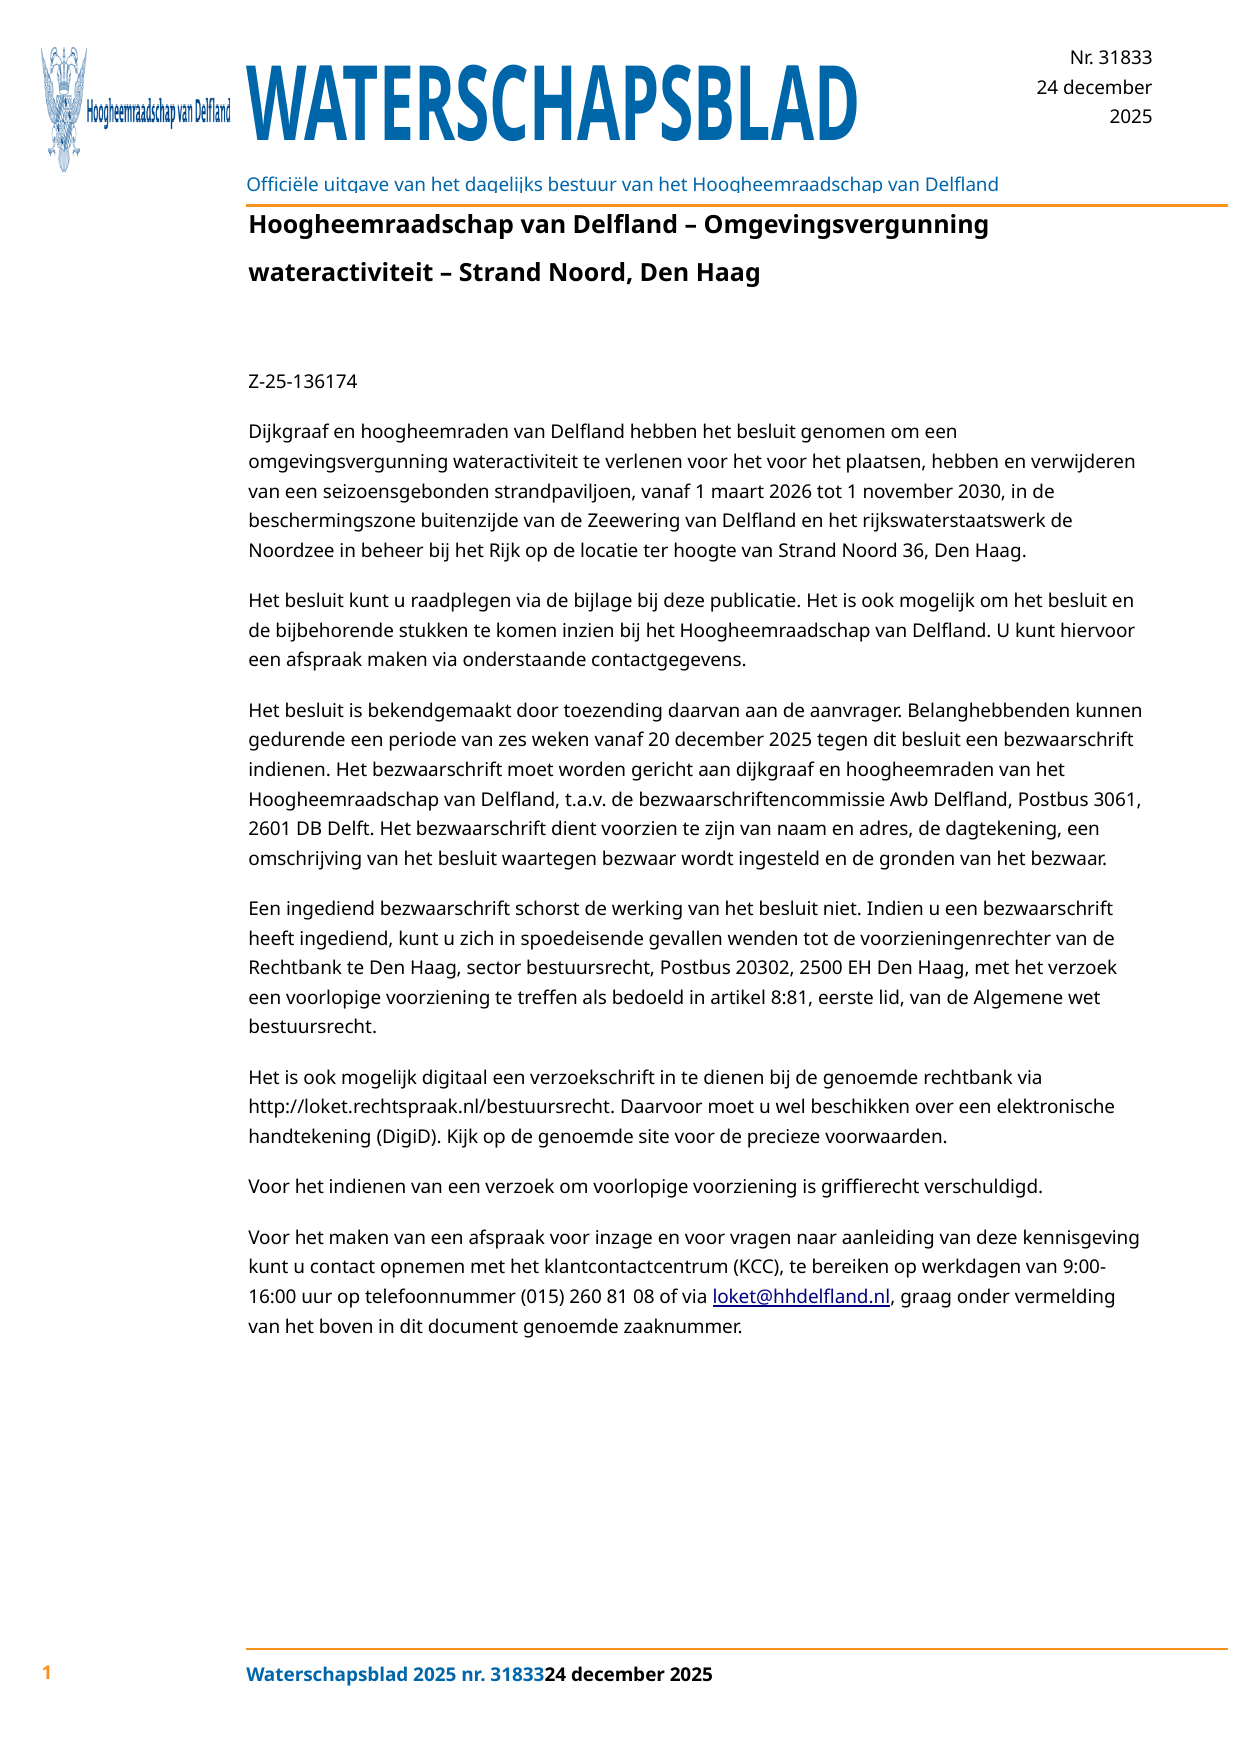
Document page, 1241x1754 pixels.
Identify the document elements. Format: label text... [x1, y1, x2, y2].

text Het besluit kunt u raadplegen via de bijlage bij deze publicatie. Het is ook mogelijk om het besluit en de bijbehorende stukken te komen inzien bij het Hoogheemraadschap van Delfland. U kunt hiervoor een afspraak maken via onderstaande contactgegevens. [248, 587, 1152, 672]
text Voor het indienen van een verzoek om voorlopige voorziening is griffierecht verschuldigd. [248, 1174, 1152, 1199]
text Een ingediend bezwaarschrift schorst de werking van het besluit niet. Indien u een bezwaarschrift heeft ingediend, kunt u zich in spoedeisende gevallen wenden tot de voorzieningenrechter van de Rechtbank te Den Haag, sector bestuursrecht, Postbus 20302, 2500 EH Den Haag, met het verzoek een voorlopige voorziening te treffen als bedoeld in artikel 8:81, eerste lid, van de Algemene wet bestuursrecht. [248, 895, 1152, 1039]
text Hoogheemraadschap van Delfland – Omgevingsvergunning wateractiviteit – Strand Noord, Den Haag [248, 207, 1152, 288]
text Z-25-136174 [248, 368, 1152, 394]
text Voor het maken van een afspraak voor inzage en voor vragen naar aanleiding van deze kennisgeving kunt u contact opnemen met het klantcontactcentrum (KCC), te bereiken op werkdagen van 9:00-16:00 uur op telefoonnummer (015) 260 81 08 of via loket@hhdelfland.nl, graag onder vermelding van het boven in dit document genoemde zaaknummer. [248, 1224, 1152, 1339]
text Het is ook mogelijk digitaal een verzoekschrift in te dienen bij de genoemde rechtbank via http://loket.rechtspraak.nl/bestuursrecht. Daarvoor moet u wel beschikken over een elektronische handtekening (DigiD). Kijk op de genoemde site voor de precieze voorwaarden. [248, 1064, 1152, 1149]
text Dijkgraaf en hoogheemraden van Delfland hebben het besluit genomen om een omgevingsvergunning wateractiviteit te verlenen voor het voor het plaatsen, hebben en verwijderen van een seizoensgebonden strandpaviljoen, vanaf 1 maart 2026 tot 1 november 2030, in de beschermingszone buitenzijde van de Zeewering van Delfland en het rijkswaterstaatswerk de Noordzee in beheer bij het Rijk op de locatie ter hoogte van Strand Noord 36, Den Haag. [248, 419, 1152, 563]
picture [41, 47, 231, 172]
text Het besluit is bekendgemaakt door toezending daarvan aan de aanvrager. Belanghebbenden kunnen gedurende een periode van zes weken vanaf 20 december 2025 tegen dit besluit een bezwaarschrift indienen. Het bezwaarschrift moet worden gericht aan dijkgraaf en hoogheemraden van het Hoogheemraadschap van Delfland, t.a.v. de bezwaarschriftencommissie Awb Delfland, Postbus 3061, 2601 DB Delft. Het bezwaarschrift dient voorzien te zijn van naam en adres, de dagtekening, een omschrijving van het besluit waartegen bezwaar wordt ingesteld en de gronden van het bezwaar. [248, 697, 1152, 871]
